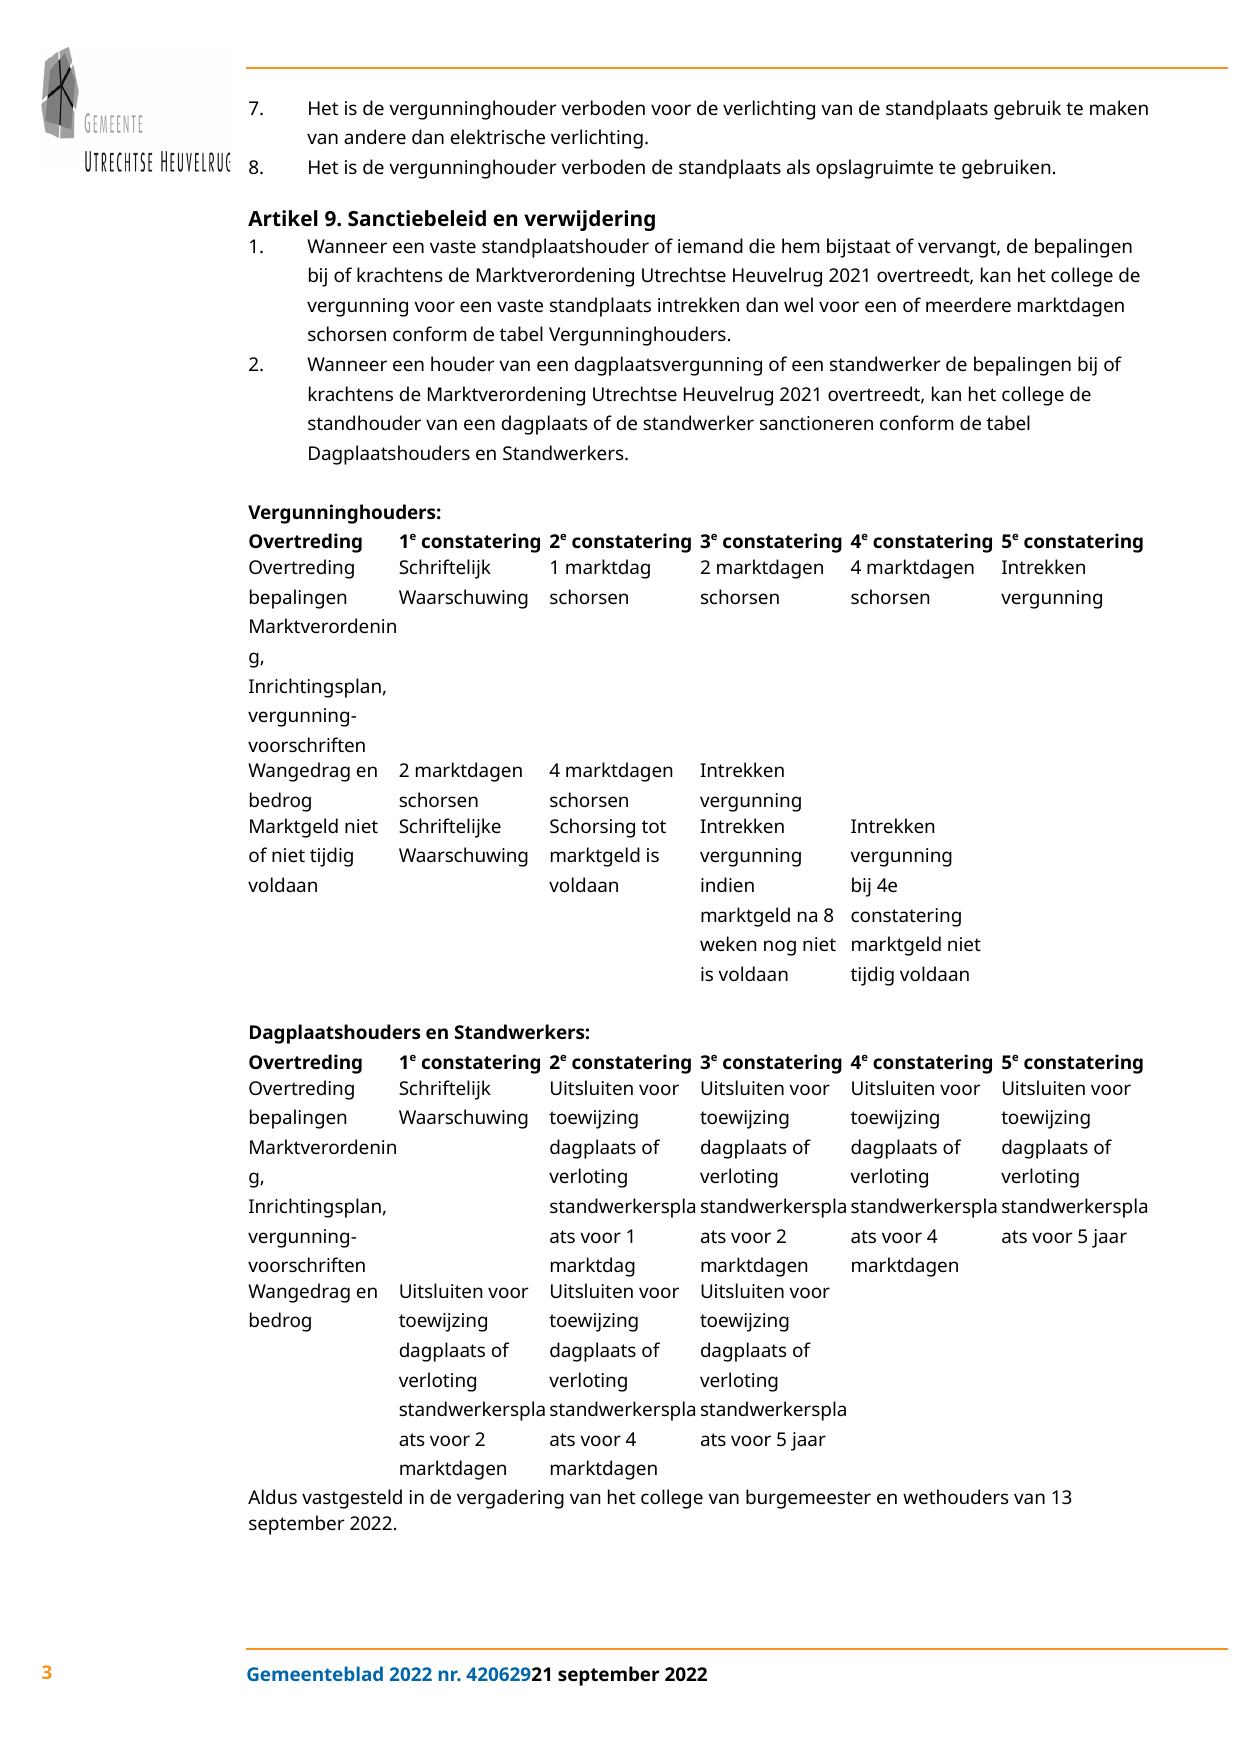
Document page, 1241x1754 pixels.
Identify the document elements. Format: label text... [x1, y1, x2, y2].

table_cell 4 marktdagen schorsen [850, 555, 1001, 758]
table_cell Intrekken vergunning indien marktgeld na 8 weken nog niet is voldaan [700, 813, 850, 987]
table_cell Uitsluiten voor toewijzing dagplaats of verloting standwerkersplaats voor 1 marktdag [549, 1075, 700, 1278]
table_header 4e constatering [850, 1049, 1001, 1075]
text Artikel 9. Sanctiebeleid en verwijdering [248, 204, 1152, 233]
table_cell Uitsluiten voor toewijzing dagplaats of verloting standwerkersplaats voor 2 marktdagen [700, 1075, 850, 1278]
table_header Overtreding [248, 529, 398, 554]
table_cell Schriftelijke Waarschuwing [399, 813, 549, 987]
table_cell 2 marktdagen schorsen [399, 758, 549, 813]
table_cell 4 marktdagen schorsen [549, 758, 700, 813]
list Wanneer een vaste standplaatshouder of iemand die hem bijstaat of vervangt, de bepalingen bij of krachtens de Marktverordening Utrechtse Heuvelrug 2021 overtreedt, kan het college de vergunning voor een vaste standplaats intrekken dan wel voor een of meerdere marktdagen schorsen conform de tabel Vergunninghouders. [248, 233, 1152, 347]
table_cell Uitsluiten voor toewijzing dagplaats of verloting standwerkersplaats voor 5 jaar [700, 1278, 850, 1481]
table_cell Uitsluiten voor toewijzing dagplaats of verloting standwerkersplaats voor 5 jaar [1001, 1075, 1152, 1278]
table_cell Schriftelijk Waarschuwing [399, 555, 549, 758]
table_cell Schorsing tot marktgeld is voldaan [549, 813, 700, 987]
text Dagplaatshouders en Standwerkers: [248, 1019, 1152, 1045]
table_cell Intrekken vergunning [700, 758, 850, 813]
table_cell [850, 1278, 1001, 1481]
table_cell Overtreding bepalingen Marktverordening, Inrichtingsplan, vergunning- voorschriften [248, 1075, 398, 1278]
table_cell [1001, 813, 1152, 987]
table_header 4e constatering [850, 529, 1001, 554]
list Het is de vergunninghouder verboden voor de verlichting van de standplaats gebruik te maken van andere dan elektrische verlichting. [248, 95, 1152, 150]
list Het is de vergunninghouder verboden de standplaats als opslagruimte te gebruiken. [248, 154, 1152, 180]
table_cell 2 marktdagen schorsen [700, 555, 850, 758]
table_cell Wangedrag en bedrog [248, 758, 398, 813]
table_cell Wangedrag en bedrog [248, 1278, 398, 1481]
table_cell Intrekken vergunning [1001, 555, 1152, 758]
table_header 3e constatering [700, 1049, 850, 1075]
table_cell Overtreding bepalingen Marktverordening, Inrichtingsplan, vergunning-voorschriften [248, 555, 398, 758]
table_header 3e constatering [700, 529, 850, 554]
table_cell Uitsluiten voor toewijzing dagplaats of verloting standwerkersplaats voor 4 marktdagen [549, 1278, 700, 1481]
table_header 1e constatering [399, 1049, 549, 1075]
table_cell Uitsluiten voor toewijzing dagplaats of verloting standwerkersplaats voor 2 marktdagen [399, 1278, 549, 1481]
table_header 5e constatering [1001, 529, 1152, 554]
table_cell [850, 758, 1001, 813]
list Wanneer een houder van een dagplaatsvergunning of een standwerker de bepalingen bij of krachtens de Marktverordening Utrechtse Heuvelrug 2021 overtreedt, kan het college de standhouder van een dagplaats of de standwerker sanctioneren conform de tabel Dagplaatshouders en Standwerkers. [248, 351, 1152, 466]
table_header 1e constatering [399, 529, 549, 554]
table_header 2e constatering [549, 529, 700, 554]
text Vergunninghouders: [248, 499, 1152, 525]
table_cell Schriftelijk Waarschuwing [399, 1075, 549, 1278]
table_header Overtreding [248, 1049, 398, 1075]
table_cell Intrekken vergunning bij 4e constatering marktgeld niet tijdig voldaan [850, 813, 1001, 987]
table_cell [1001, 758, 1152, 813]
table_cell 1 marktdag schorsen [549, 555, 700, 758]
picture [41, 47, 231, 172]
table_cell Uitsluiten voor toewijzing dagplaats of verloting standwerkersplaats voor 4 marktdagen [850, 1075, 1001, 1278]
table_cell [1001, 1278, 1152, 1481]
table_header 5e constatering [1001, 1049, 1152, 1075]
table_header 2e constatering [549, 1049, 700, 1075]
table_cell Marktgeld niet of niet tijdig voldaan [248, 813, 398, 987]
text Aldus vastgesteld in de vergadering van het college van burgemeester en wethouders van 13 september 2022. [248, 1484, 1152, 1536]
